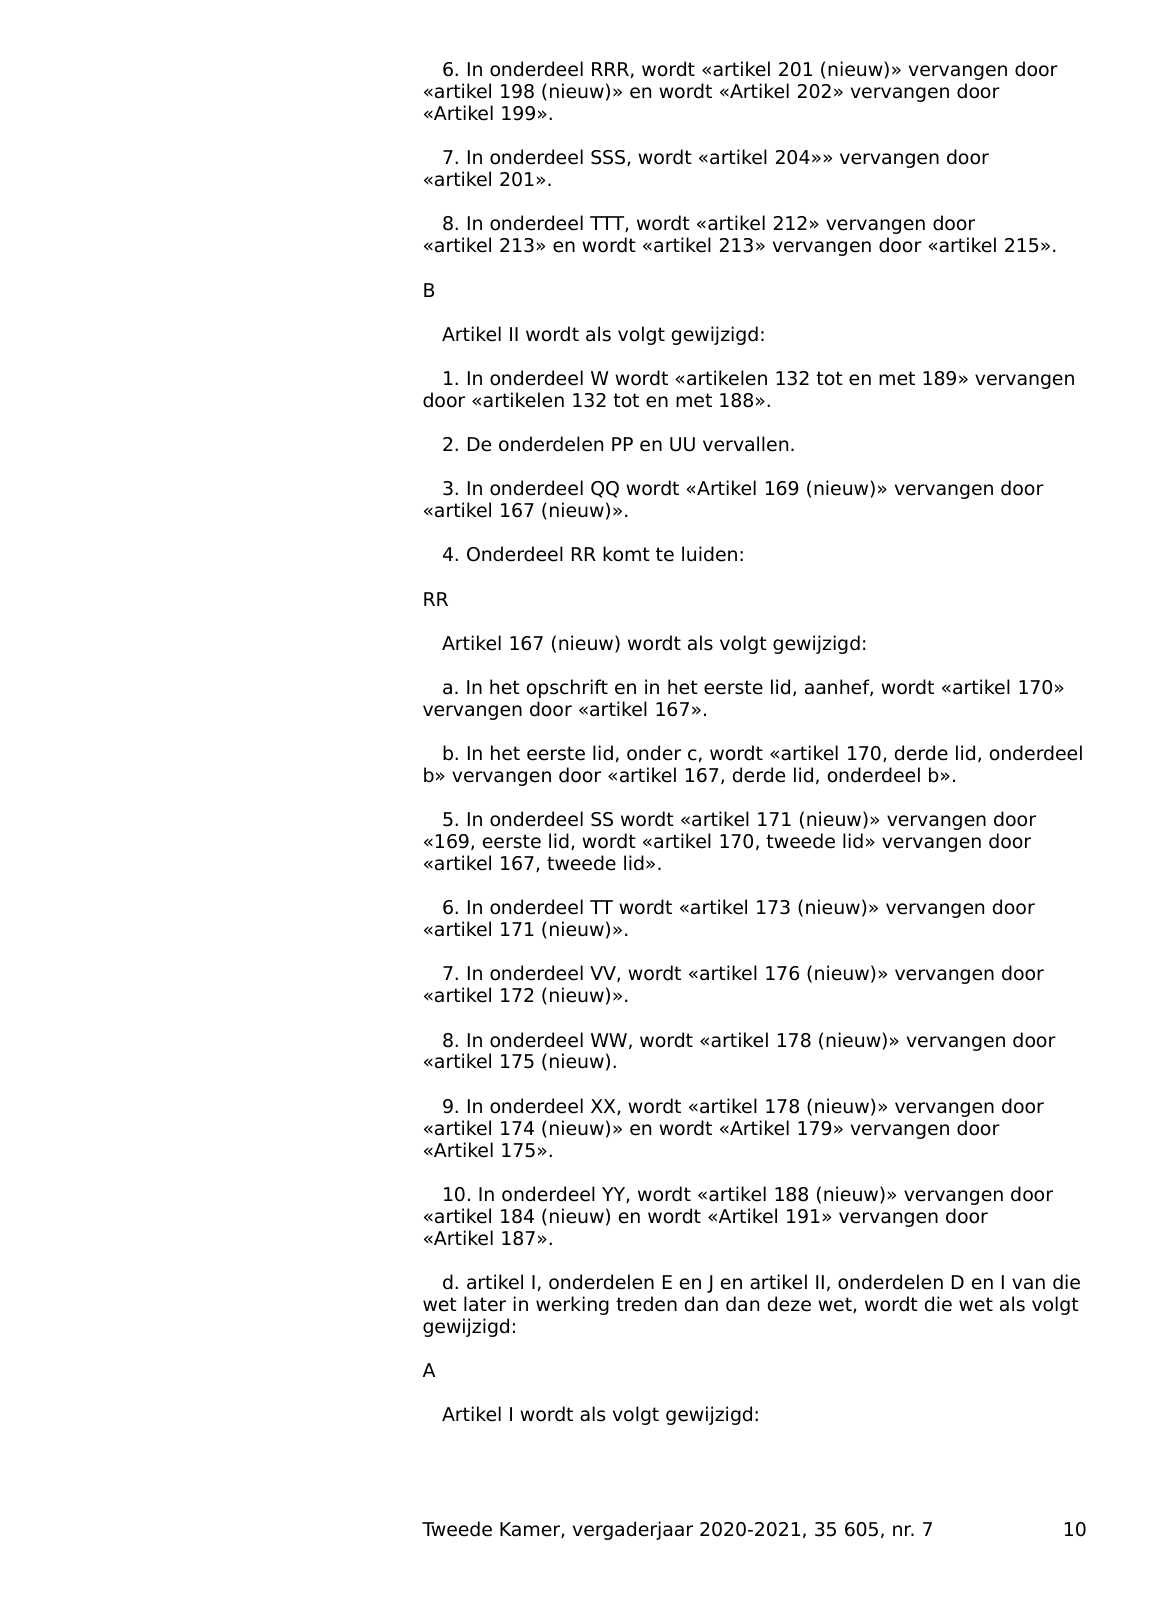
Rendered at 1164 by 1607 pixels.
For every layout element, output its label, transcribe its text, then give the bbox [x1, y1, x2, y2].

text 4. Onderdeel RR komt te luiden: [422, 544, 1087, 566]
text Artikel II wordt als volgt gewijzigd: [422, 324, 1087, 346]
text 6. In onderdeel RRR, wordt «artikel 201 (nieuw)» vervangen door «artikel 198 (nieuw)» en wordt «Artikel 202» vervangen door «Artikel 199». [422, 59, 1087, 125]
subtitle B [422, 279, 1087, 301]
text 5. In onderdeel SS wordt «artikel 171 (nieuw)» vervangen door «169, eerste lid, wordt «artikel 170, tweede lid» vervangen door «artikel 167, tweede lid». [422, 809, 1087, 875]
text 7. In onderdeel VV, wordt «artikel 176 (nieuw)» vervangen door «artikel 172 (nieuw)». [422, 963, 1087, 1007]
text 1. In onderdeel W wordt «artikelen 132 tot en met 189» vervangen door «artikelen 132 tot en met 188». [422, 368, 1087, 412]
text 8. In onderdeel WW, wordt «artikel 178 (nieuw)» vervangen door «artikel 175 (nieuw). [422, 1029, 1087, 1073]
text d. artikel I, onderdelen E en J en artikel II, onderdelen D en I van die wet later in werking treden dan dan deze wet, wordt die wet als volgt gewijzigd: [422, 1272, 1087, 1338]
subtitle A [422, 1360, 1087, 1382]
text 8. In onderdeel TTT, wordt «artikel 212» vervangen door «artikel 213» en wordt «artikel 213» vervangen door «artikel 215». [422, 213, 1087, 257]
text Artikel 167 (nieuw) wordt als volgt gewijzigd: [422, 633, 1087, 654]
text 10. In onderdeel YY, wordt «artikel 188 (nieuw)» vervangen door «artikel 184 (nieuw) en wordt «Artikel 191» vervangen door «Artikel 187». [422, 1184, 1087, 1250]
text 9. In onderdeel XX, wordt «artikel 178 (nieuw)» vervangen door «artikel 174 (nieuw)» en wordt «Artikel 179» vervangen door «Artikel 175». [422, 1096, 1087, 1162]
text Artikel I wordt als volgt gewijzigd: [422, 1404, 1087, 1426]
text 6. In onderdeel TT wordt «artikel 173 (nieuw)» vervangen door «artikel 171 (nieuw)». [422, 897, 1087, 941]
text 7. In onderdeel SSS, wordt «artikel 204»» vervangen door «artikel 201». [422, 147, 1087, 191]
subtitle RR [422, 588, 1087, 610]
text b. In het eerste lid, onder c, wordt «artikel 170, derde lid, onderdeel b» vervangen door «artikel 167, derde lid, onderdeel b». [422, 743, 1087, 787]
text 3. In onderdeel QQ wordt «Artikel 169 (nieuw)» vervangen door «artikel 167 (nieuw)». [422, 478, 1087, 522]
text 2. De onderdelen PP en UU vervallen. [422, 434, 1087, 456]
text a. In het opschrift en in het eerste lid, aanhef, wordt «artikel 170» vervangen door «artikel 167». [422, 677, 1087, 721]
